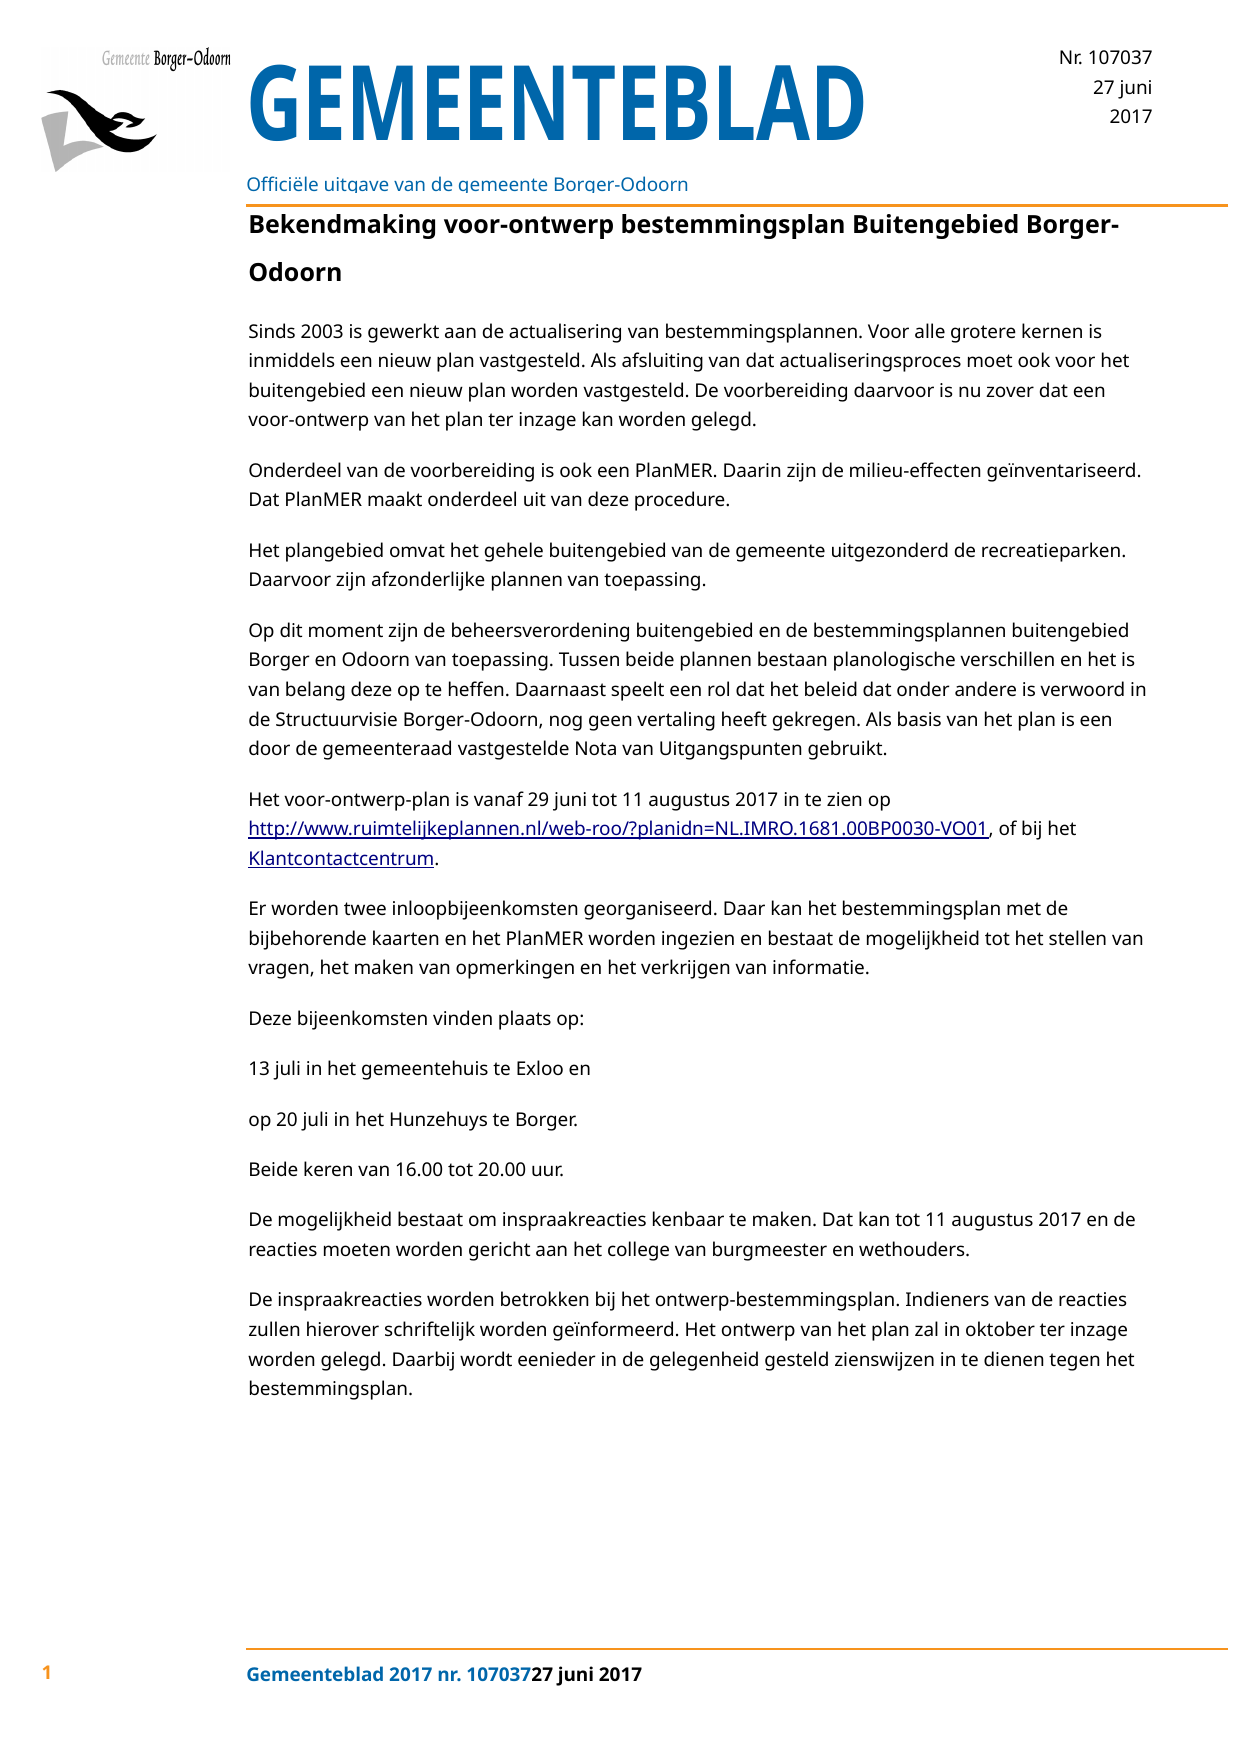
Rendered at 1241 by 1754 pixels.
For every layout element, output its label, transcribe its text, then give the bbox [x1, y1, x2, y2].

text De mogelijkheid bestaat om inspraakreacties kenbaar te maken. Dat kan tot 11 augustus 2017 en de reacties moeten worden gericht aan het college van burgmeester en wethouders. [248, 1207, 1152, 1262]
text op 20 juli in het Hunzehuys te Borger. [248, 1106, 1152, 1132]
text 13 juli in het gemeentehuis te Exloo en [248, 1055, 1152, 1081]
text Sinds 2003 is gewerkt aan de actualisering van bestemmingsplannen. Voor alle grotere kernen is inmiddels een nieuw plan vastgesteld. Als afsluiting van dat actualiseringsproces moet ook voor het buitengebied een nieuw plan worden vastgesteld. De voorbereiding daarvoor is nu zover dat een voor-ontwerp van het plan ter inzage kan worden gelegd. [248, 318, 1152, 432]
text Het plangebied omvat het gehele buitengebied van de gemeente uitgezonderd de recreatieparken. Daarvoor zijn afzonderlijke plannen van toepassing. [248, 537, 1152, 592]
text Er worden twee inloopbijeenkomsten georganiseerd. Daar kan het bestemmingsplan met de bijbehorende kaarten en het PlanMER worden ingezien en bestaat de mogelijkheid tot het stellen van vragen, het maken van opmerkingen en het verkrijgen van informatie. [248, 895, 1152, 980]
text Onderdeel van de voorbereiding is ook een PlanMER. Daarin zijn de milieu-effecten geïnventariseerd. Dat PlanMER maakt onderdeel uit van deze procedure. [248, 457, 1152, 512]
text Op dit moment zijn de beheersverordening buitengebied en de bestemmingsplannen buitengebied Borger en Odoorn van toepassing. Tussen beide plannen bestaan planologische verschillen en het is van belang deze op te heffen. Daarnaast speelt een rol dat het beleid dat onder andere is verwoord in de Structuurvisie Borger-Odoorn, nog geen vertaling heeft gekregen. Als basis van het plan is een door de gemeenteraad vastgestelde Nota van Uitgangspunten gebruikt. [248, 617, 1152, 761]
picture [41, 47, 231, 172]
text De inspraakreacties worden betrokken bij het ontwerp-bestemmingsplan. Indieners van de reacties zullen hierover schriftelijk worden geïnformeerd. Het ontwerp van het plan zal in oktober ter inzage worden gelegd. Daarbij wordt eenieder in de gelegenheid gesteld zienswijzen in te dienen tegen het bestemmingsplan. [248, 1287, 1152, 1401]
text Het voor-ontwerp-plan is vanaf 29 juni tot 11 augustus 2017 in te zien op http://www.ruimtelijkeplannen.nl/web-roo/?planidn=NL.IMRO.1681.00BP0030-VO01, of bij het Klantcontactcentrum. [248, 786, 1152, 871]
text Beide keren van 16.00 tot 20.00 uur. [248, 1156, 1152, 1182]
text Deze bijeenkomsten vinden plaats op: [248, 1005, 1152, 1031]
text Bekendmaking voor-ontwerp bestemmingsplan Buitengebied Borger-Odoorn [248, 207, 1152, 288]
